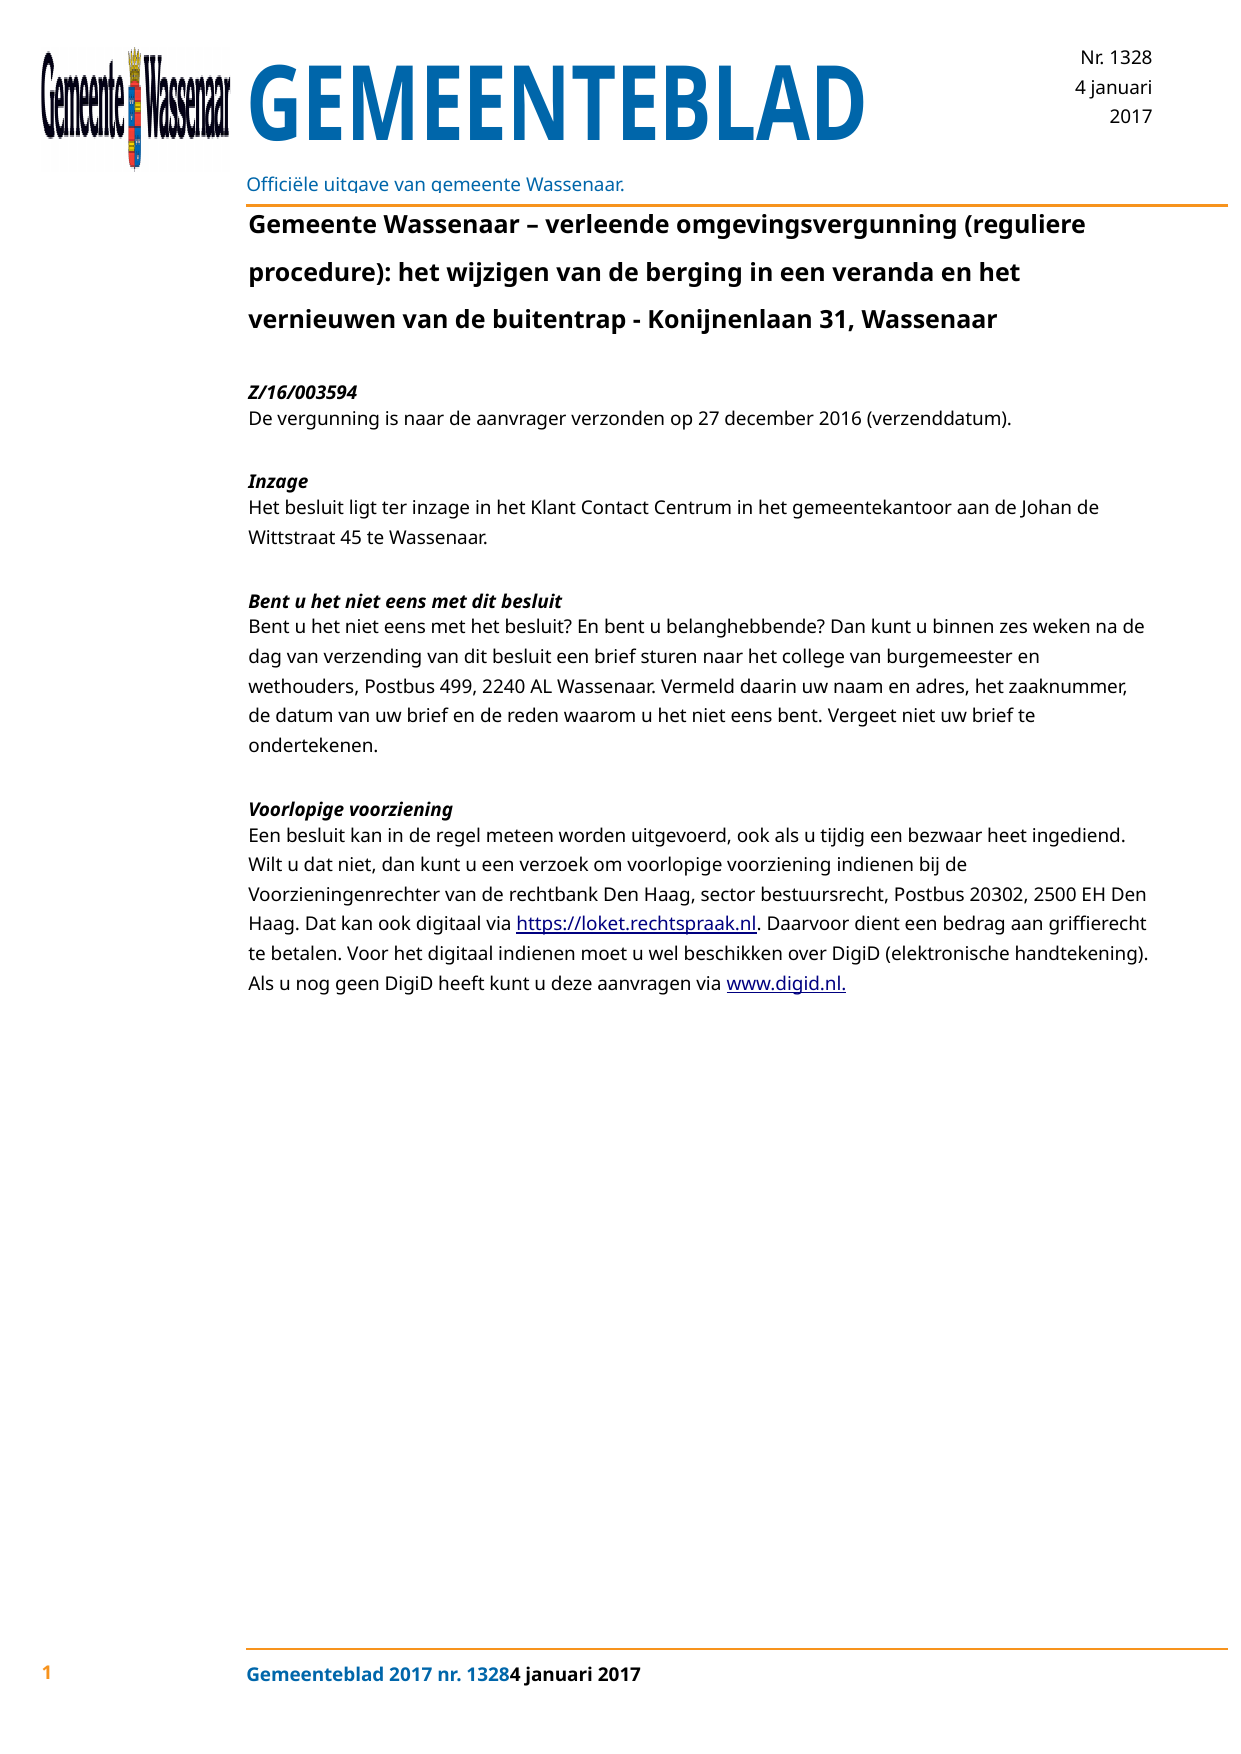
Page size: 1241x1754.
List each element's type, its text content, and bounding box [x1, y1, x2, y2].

text Het besluit ligt ter inzage in het Klant Contact Centrum in het gemeentekantoor aan de Johan de Wittstraat 45 te Wassenaar. [248, 494, 1152, 550]
text De vergunning is naar de aanvrager verzonden op 27 december 2016 (verzenddatum). [248, 405, 1152, 431]
text Een besluit kan in de regel meteen worden uitgevoerd, ook als u tijdig een bezwaar heet ingediend. Wilt u dat niet, dan kunt u een verzoek om voorlopige voorziening indienen bij de Voorzieningenrechter van de rechtbank Den Haag, sector bestuursrecht, Postbus 20302, 2500 EH Den Haag. Dat kan ook digitaal via https://loket.rechtspraak.nl. Daarvoor dient een bedrag aan griffierecht te betalen. Voor het digitaal indienen moet u wel beschikken over DigiD (elektronische handtekening). Als u nog geen DigiD heeft kunt u deze aanvragen via www.digid.nl. [248, 822, 1152, 995]
picture [41, 47, 231, 172]
text Bent u het niet eens met dit besluit [248, 588, 1152, 614]
text Inzage [248, 469, 1152, 494]
text Voorlopige voorziening [248, 796, 1152, 822]
text Bent u het niet eens met het besluit? En bent u belanghebbende? Dan kunt u binnen zes weken na de dag van verzending van dit besluit een brief sturen naar het college van burgemeester en wethouders, Postbus 499, 2240 AL Wassenaar. Vermeld daarin uw naam en adres, het zaaknummer, de datum van uw brief en de reden waarom u het niet eens bent. Vergeet niet uw brief te ondertekenen. [248, 614, 1152, 758]
text Z/16/003594 [248, 379, 1152, 405]
text Gemeente Wassenaar – verleende omgevingsvergunning (reguliere procedure): het wijzigen van de berging in een veranda en het vernieuwen van de buitentrap - Konijnenlaan 31, Wassenaar [248, 207, 1152, 336]
